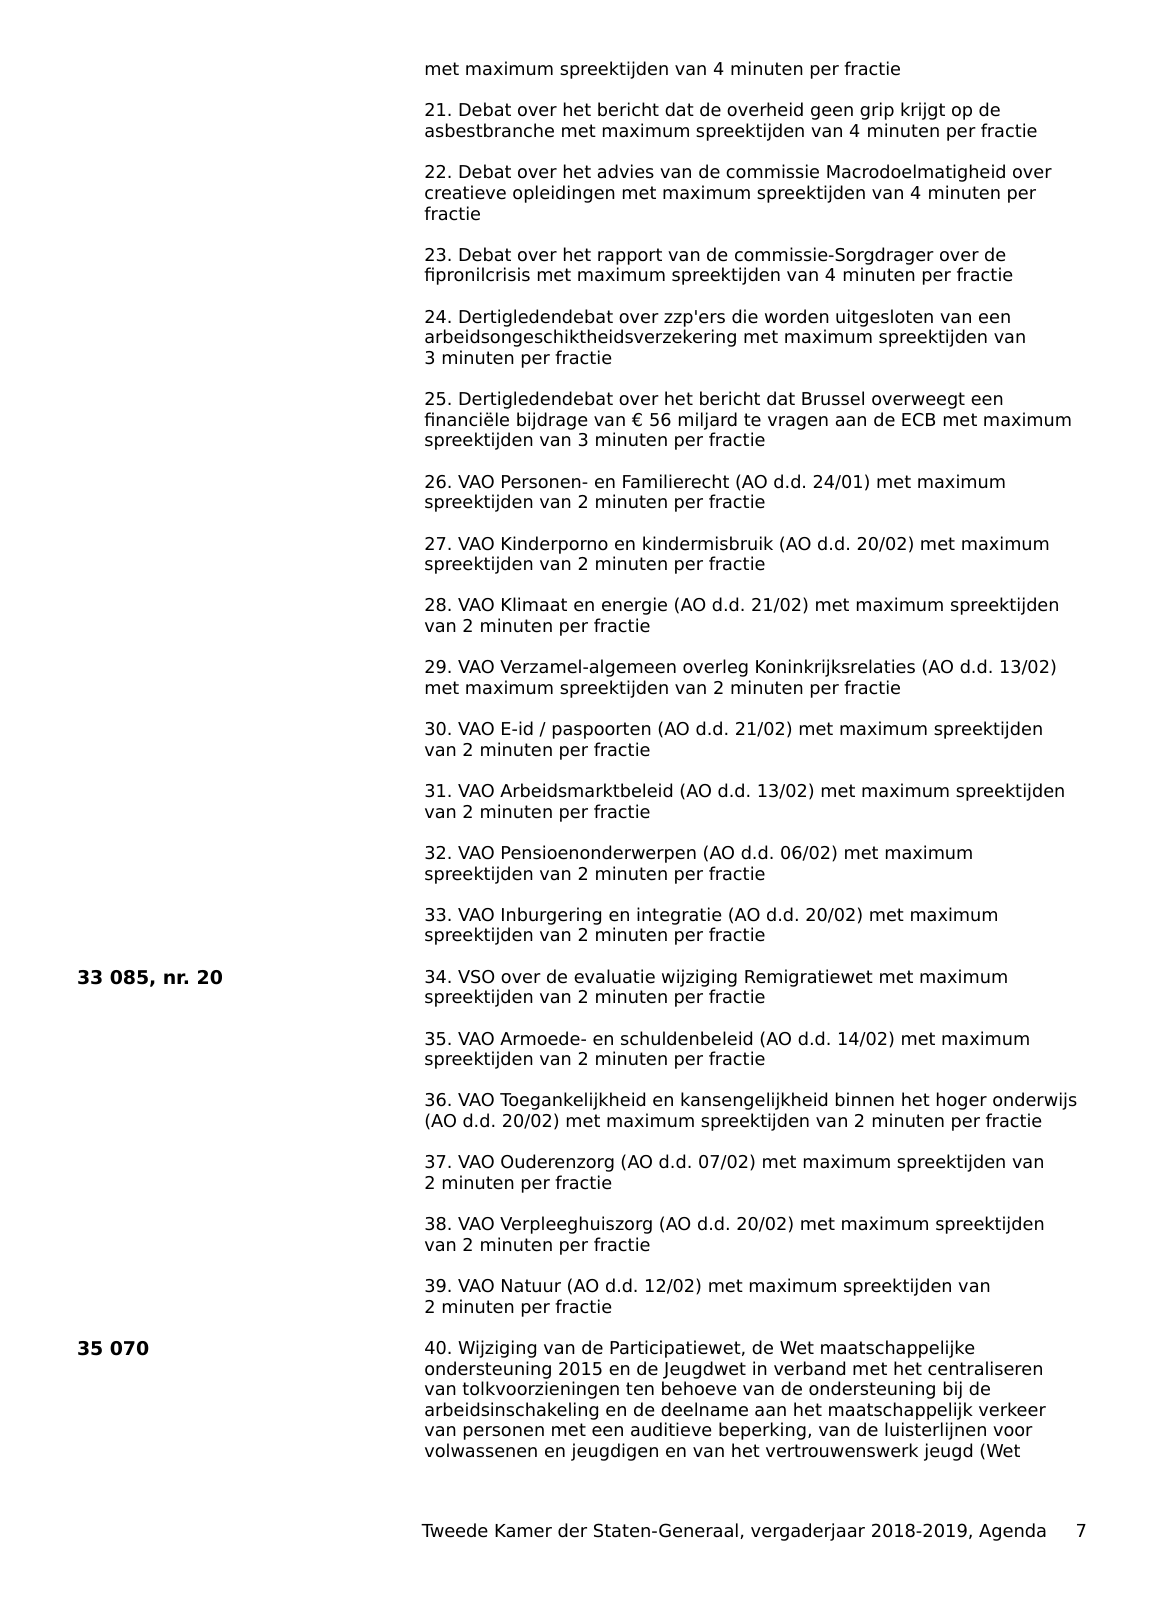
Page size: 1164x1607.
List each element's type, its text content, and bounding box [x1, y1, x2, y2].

table_cell 28. VAO Klimaat en energie (AO d.d. 21/02) met maximum spreektijden van 2 minuten per fractie [418, 595, 1087, 637]
table_cell [77, 286, 401, 307]
table_cell [401, 843, 418, 884]
table_cell [401, 1276, 418, 1317]
table_cell 32. VAO Pensioenonderwerpen (AO d.d. 06/02) met maximum spreektijden van 2 minuten per fractie [418, 843, 1087, 884]
table_cell [401, 59, 418, 80]
table_cell [77, 699, 401, 719]
table_cell [401, 760, 418, 781]
table_cell 23. Debat over het rapport van de commissie-Sorgdrager over de fipronilcrisis met maximum spreektijden van 4 minuten per fractie [418, 245, 1087, 286]
table_cell [401, 224, 418, 245]
table_cell 29. VAO Verzamel-algemeen overleg Koninkrijksrelaties (AO d.d. 13/02) met maximum spreektijden van 2 minuten per fractie [418, 657, 1087, 698]
table_cell [77, 1090, 401, 1132]
table_cell [401, 1132, 418, 1152]
table_cell [401, 1194, 418, 1214]
table_cell 21. Debat over het bericht dat de overheid geen grip krijgt op de asbestbranche met maximum spreektijden van 4 minuten per fractie [418, 100, 1087, 142]
table_cell [418, 1255, 1087, 1276]
table_cell [77, 575, 401, 595]
table_cell [77, 657, 401, 698]
table_cell [418, 369, 1087, 389]
table_cell [401, 369, 418, 389]
table_cell [77, 1070, 401, 1090]
table_cell [401, 142, 418, 162]
table_cell [77, 80, 401, 100]
table_cell [401, 80, 418, 100]
table_cell [77, 905, 401, 946]
table_cell 25. Dertigledendebat over het bericht dat Brussel overweegt een financiële bijdrage van € 56 miljard te vragen aan de ECB met maximum spreektijden van 3 minuten per fractie [418, 389, 1087, 451]
table_cell [418, 286, 1087, 307]
table_cell [77, 595, 401, 637]
table_cell [401, 1317, 418, 1338]
table_cell [418, 575, 1087, 595]
table_cell [401, 657, 418, 698]
table_cell [418, 1194, 1087, 1214]
table_cell 31. VAO Arbeidsmarktbeleid (AO d.d. 13/02) met maximum spreektijden van 2 minuten per fractie [418, 781, 1087, 822]
table_cell [77, 451, 401, 472]
table_cell [401, 575, 418, 595]
table_cell [77, 307, 401, 368]
table_cell [401, 307, 418, 368]
table_cell [418, 513, 1087, 533]
table_cell [401, 781, 418, 822]
table_cell met maximum spreektijden van 4 minuten per fractie [418, 59, 1087, 80]
table_cell [418, 884, 1087, 905]
table_cell [77, 1194, 401, 1214]
table_cell [401, 884, 418, 905]
table_cell [77, 472, 401, 513]
table_cell [401, 699, 418, 719]
table_cell [401, 946, 418, 967]
table_cell [77, 1276, 401, 1317]
table_cell [418, 1070, 1087, 1090]
table_cell 30. VAO E-id / paspoorten (AO d.d. 21/02) met maximum spreektijden van 2 minuten per fractie [418, 719, 1087, 760]
table_cell [401, 1008, 418, 1028]
table_cell 38. VAO Verpleeghuiszorg (AO d.d. 20/02) met maximum spreektijden van 2 minuten per fractie [418, 1214, 1087, 1255]
table_cell 40. Wijziging van de Participatiewet, de Wet maatschappelijke ondersteuning 2015 en de Jeugdwet in verband met het centraliseren van tolkvoorzieningen ten behoeve van de ondersteuning bij de arbeidsinschakeling en de deelname aan het maatschappelijk verkeer van personen met een auditieve beperking, van de luisterlijnen voor volwassenen en jeugdigen en van het vertrouwenswerk jeugd (Wet [418, 1338, 1087, 1462]
table_cell [401, 451, 418, 472]
table_cell [401, 1090, 418, 1132]
table_cell [401, 100, 418, 142]
table_cell [77, 162, 401, 224]
table_cell [77, 534, 401, 575]
table_cell [77, 1317, 401, 1338]
table_cell 22. Debat over het advies van de commissie Macrodoelmatigheid over creatieve opleidingen met maximum spreektijden van 4 minuten per fractie [418, 162, 1087, 224]
table_cell [401, 513, 418, 533]
table_cell 33 085, nr. 20 [77, 967, 401, 1008]
table_cell [77, 1029, 401, 1070]
table_cell [401, 1070, 418, 1090]
table_cell [77, 245, 401, 286]
table_cell [77, 637, 401, 657]
table_cell [418, 822, 1087, 843]
table_cell [77, 719, 401, 760]
table_cell [77, 822, 401, 843]
table_cell [77, 369, 401, 389]
table_cell [401, 472, 418, 513]
table_cell 24. Dertigledendebat over zzp'ers die worden uitgesloten van een arbeidsongeschiktheidsverzekering met maximum spreektijden van 3 minuten per fractie [418, 307, 1087, 368]
table_cell [77, 100, 401, 142]
table_cell [401, 822, 418, 843]
table_cell [77, 59, 401, 80]
table_cell [77, 884, 401, 905]
table_cell [401, 905, 418, 946]
table_cell [401, 967, 418, 1008]
table_cell [401, 637, 418, 657]
table_cell [418, 637, 1087, 657]
table_cell [401, 162, 418, 224]
table_cell 33. VAO Inburgering en integratie (AO d.d. 20/02) met maximum spreektijden van 2 minuten per fractie [418, 905, 1087, 946]
table_cell [418, 224, 1087, 245]
table_cell 36. VAO Toegankelijkheid en kansengelijkheid binnen het hoger onderwijs (AO d.d. 20/02) met maximum spreektijden van 2 minuten per fractie [418, 1090, 1087, 1132]
table_cell 35 070 [77, 1338, 401, 1462]
table_cell [418, 1317, 1087, 1338]
table_cell [401, 595, 418, 637]
table_cell [401, 1214, 418, 1255]
table_cell [77, 224, 401, 245]
table_cell [418, 1008, 1087, 1028]
table_cell 35. VAO Armoede- en schuldenbeleid (AO d.d. 14/02) met maximum spreektijden van 2 minuten per fractie [418, 1029, 1087, 1070]
table_cell [401, 534, 418, 575]
table_cell [77, 1214, 401, 1255]
table_cell [418, 451, 1087, 472]
table_cell [401, 286, 418, 307]
table_cell [401, 719, 418, 760]
table_cell [77, 389, 401, 451]
table_cell [77, 1008, 401, 1028]
table_cell 34. VSO over de evaluatie wijziging Remigratiewet met maximum spreektijden van 2 minuten per fractie [418, 967, 1087, 1008]
table_cell [418, 699, 1087, 719]
table_cell 27. VAO Kinderporno en kindermisbruik (AO d.d. 20/02) met maximum spreektijden van 2 minuten per fractie [418, 534, 1087, 575]
table_cell 39. VAO Natuur (AO d.d. 12/02) met maximum spreektijden van 2 minuten per fractie [418, 1276, 1087, 1317]
table_cell [401, 1255, 418, 1276]
table_cell [77, 1152, 401, 1193]
table_cell [77, 1132, 401, 1152]
table_cell 37. VAO Ouderenzorg (AO d.d. 07/02) met maximum spreektijden van 2 minuten per fractie [418, 1152, 1087, 1193]
table_cell [77, 760, 401, 781]
table_cell 26. VAO Personen- en Familierecht (AO d.d. 24/01) met maximum spreektijden van 2 minuten per fractie [418, 472, 1087, 513]
table_cell [401, 1152, 418, 1193]
table_cell [418, 1132, 1087, 1152]
table_cell [418, 760, 1087, 781]
table_cell [77, 781, 401, 822]
table_cell [418, 946, 1087, 967]
table_cell [77, 513, 401, 533]
table_cell [77, 1255, 401, 1276]
table_cell [418, 142, 1087, 162]
table_cell [418, 80, 1087, 100]
table_cell [77, 843, 401, 884]
table_cell [77, 142, 401, 162]
table_cell [401, 1338, 418, 1462]
table_cell [401, 245, 418, 286]
table_cell [401, 389, 418, 451]
table_cell [401, 1029, 418, 1070]
table_cell [77, 946, 401, 967]
